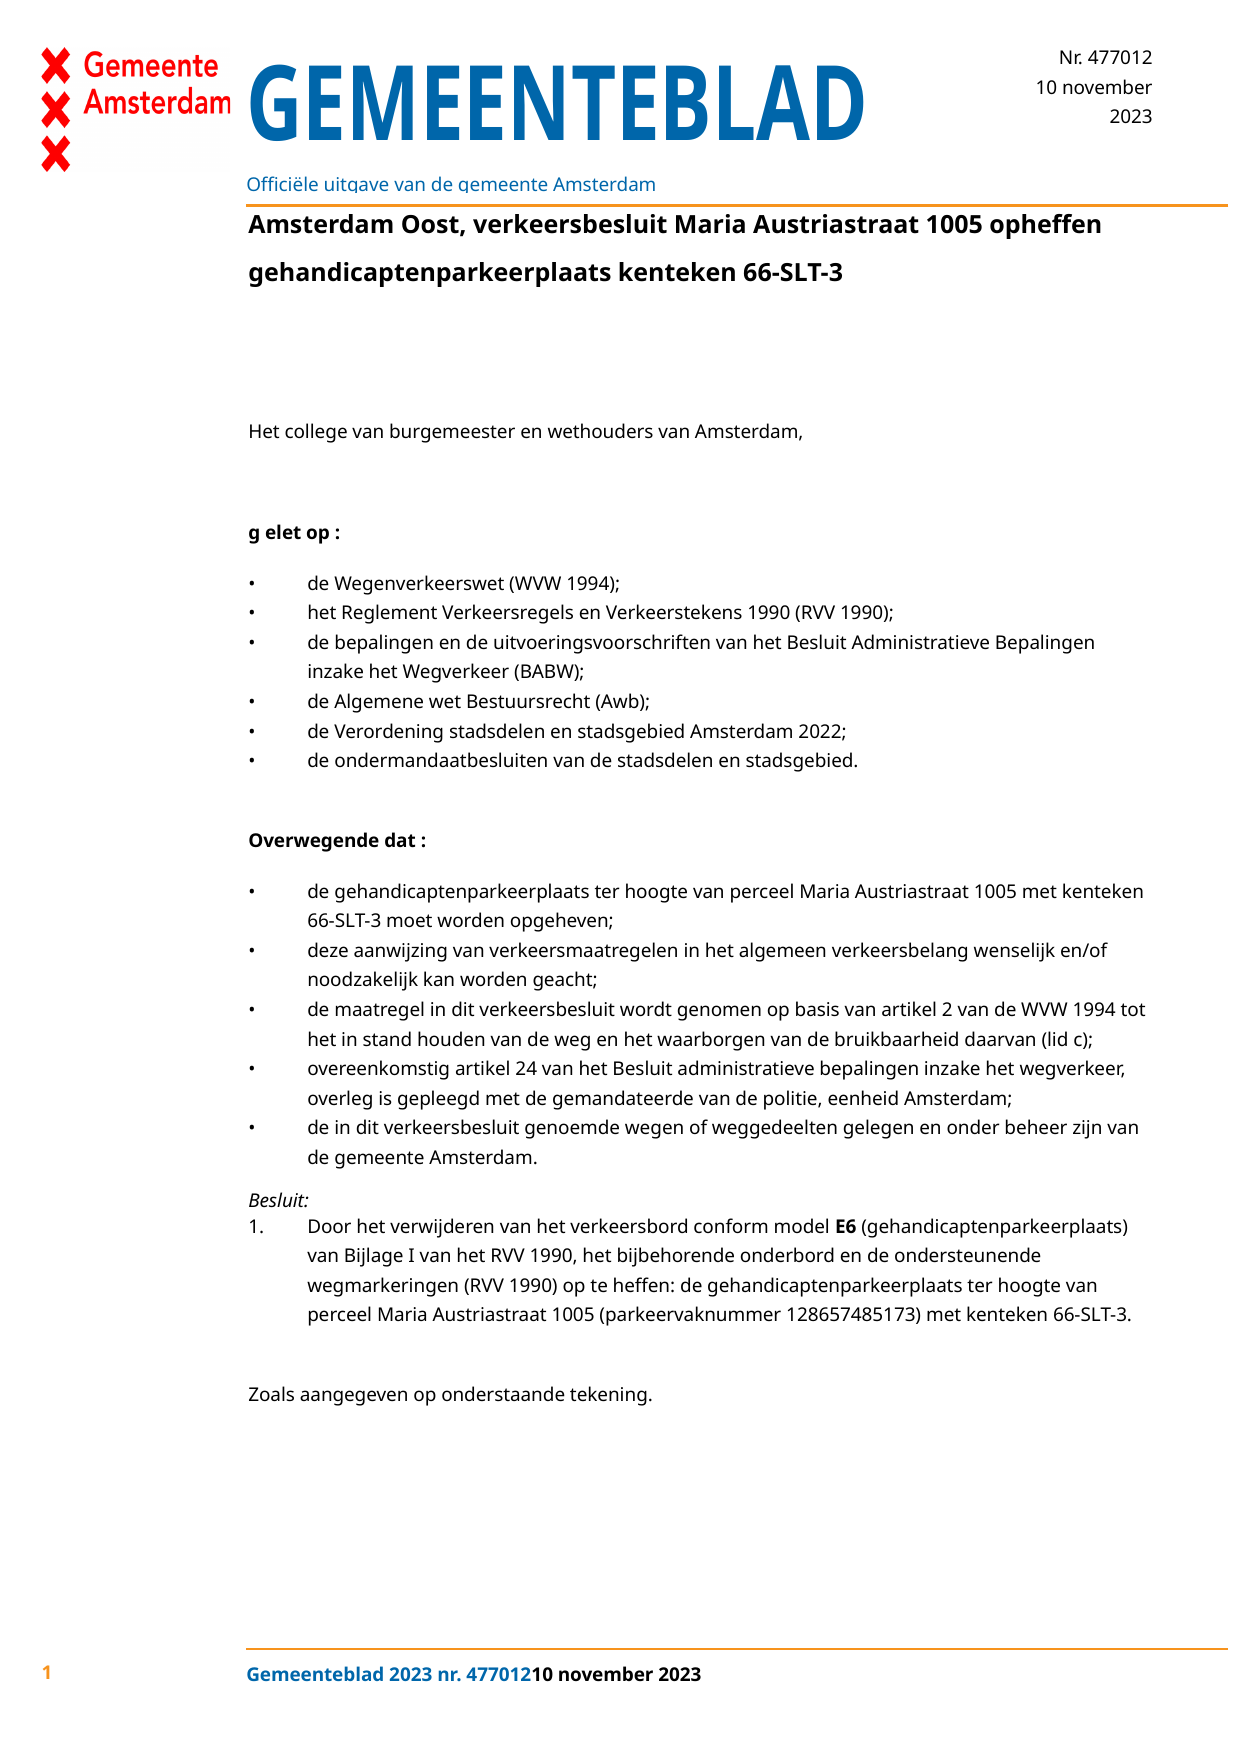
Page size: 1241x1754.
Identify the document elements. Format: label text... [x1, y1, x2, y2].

list de Wegenverkeerswet (WVW 1994); [248, 570, 1152, 596]
list de maatregel in dit verkeersbesluit wordt genomen op basis van artikel 2 van de WVW 1994 tot het in stand houden van de weg en het waarborgen van de bruikbaarheid daarvan (lid c); [248, 996, 1152, 1051]
list deze aanwijzing van verkeersmaatregelen in het algemeen verkeersbelang wenselijk en/of noodzakelijk kan worden geacht; [248, 937, 1152, 992]
text Besluit: [248, 1187, 1152, 1213]
list de Verordening stadsdelen en stadsgebied Amsterdam 2022; [248, 718, 1152, 743]
list de Algemene wet Bestuursrecht (Awb); [248, 688, 1152, 714]
text Overwegende dat : [248, 827, 1152, 853]
text Het college van burgemeester en wethouders van Amsterdam, [248, 419, 1152, 444]
list Door het verwijderen van het verkeersbord conform model E6 (gehandicaptenparkeerplaats) van Bijlage I van het RVV 1990, het bijbehorende onderbord en de ondersteunende wegmarkeringen (RVV 1990) op te heffen: de gehandicaptenparkeerplaats ter hoogte van perceel Maria Austriastraat 1005 (parkeervaknummer 128657485173) met kenteken 66-SLT-3. [248, 1213, 1152, 1327]
list de ondermandaatbesluiten van de stadsdelen en stadsgebied. [248, 747, 1152, 773]
text Amsterdam Oost, verkeersbesluit Maria Austriastraat 1005 opheffen gehandicaptenparkeerplaats kenteken 66-SLT-3 [248, 207, 1152, 288]
list de bepalingen en de uitvoeringsvoorschriften van het Besluit Administratieve Bepalingen inzake het Wegverkeer (BABW); [248, 629, 1152, 684]
list het Reglement Verkeersregels en Verkeerstekens 1990 (RVV 1990); [248, 599, 1152, 625]
picture [41, 47, 231, 172]
text Zoals aangegeven op onderstaande tekening. [248, 1382, 1152, 1407]
list overeenkomstig artikel 24 van het Besluit administratieve bepalingen inzake het wegverkeer, overleg is gepleegd met de gemandateerde van de politie, eenheid Amsterdam; [248, 1055, 1152, 1111]
list de in dit verkeersbesluit genoemde wegen of weggedeelten gelegen en onder beheer zijn van de gemeente Amsterdam. [248, 1114, 1152, 1170]
text g elet op : [248, 519, 1152, 545]
list de gehandicaptenparkeerplaats ter hoogte van perceel Maria Austriastraat 1005 met kenteken 66-SLT-3 moet worden opgeheven; [248, 878, 1152, 933]
